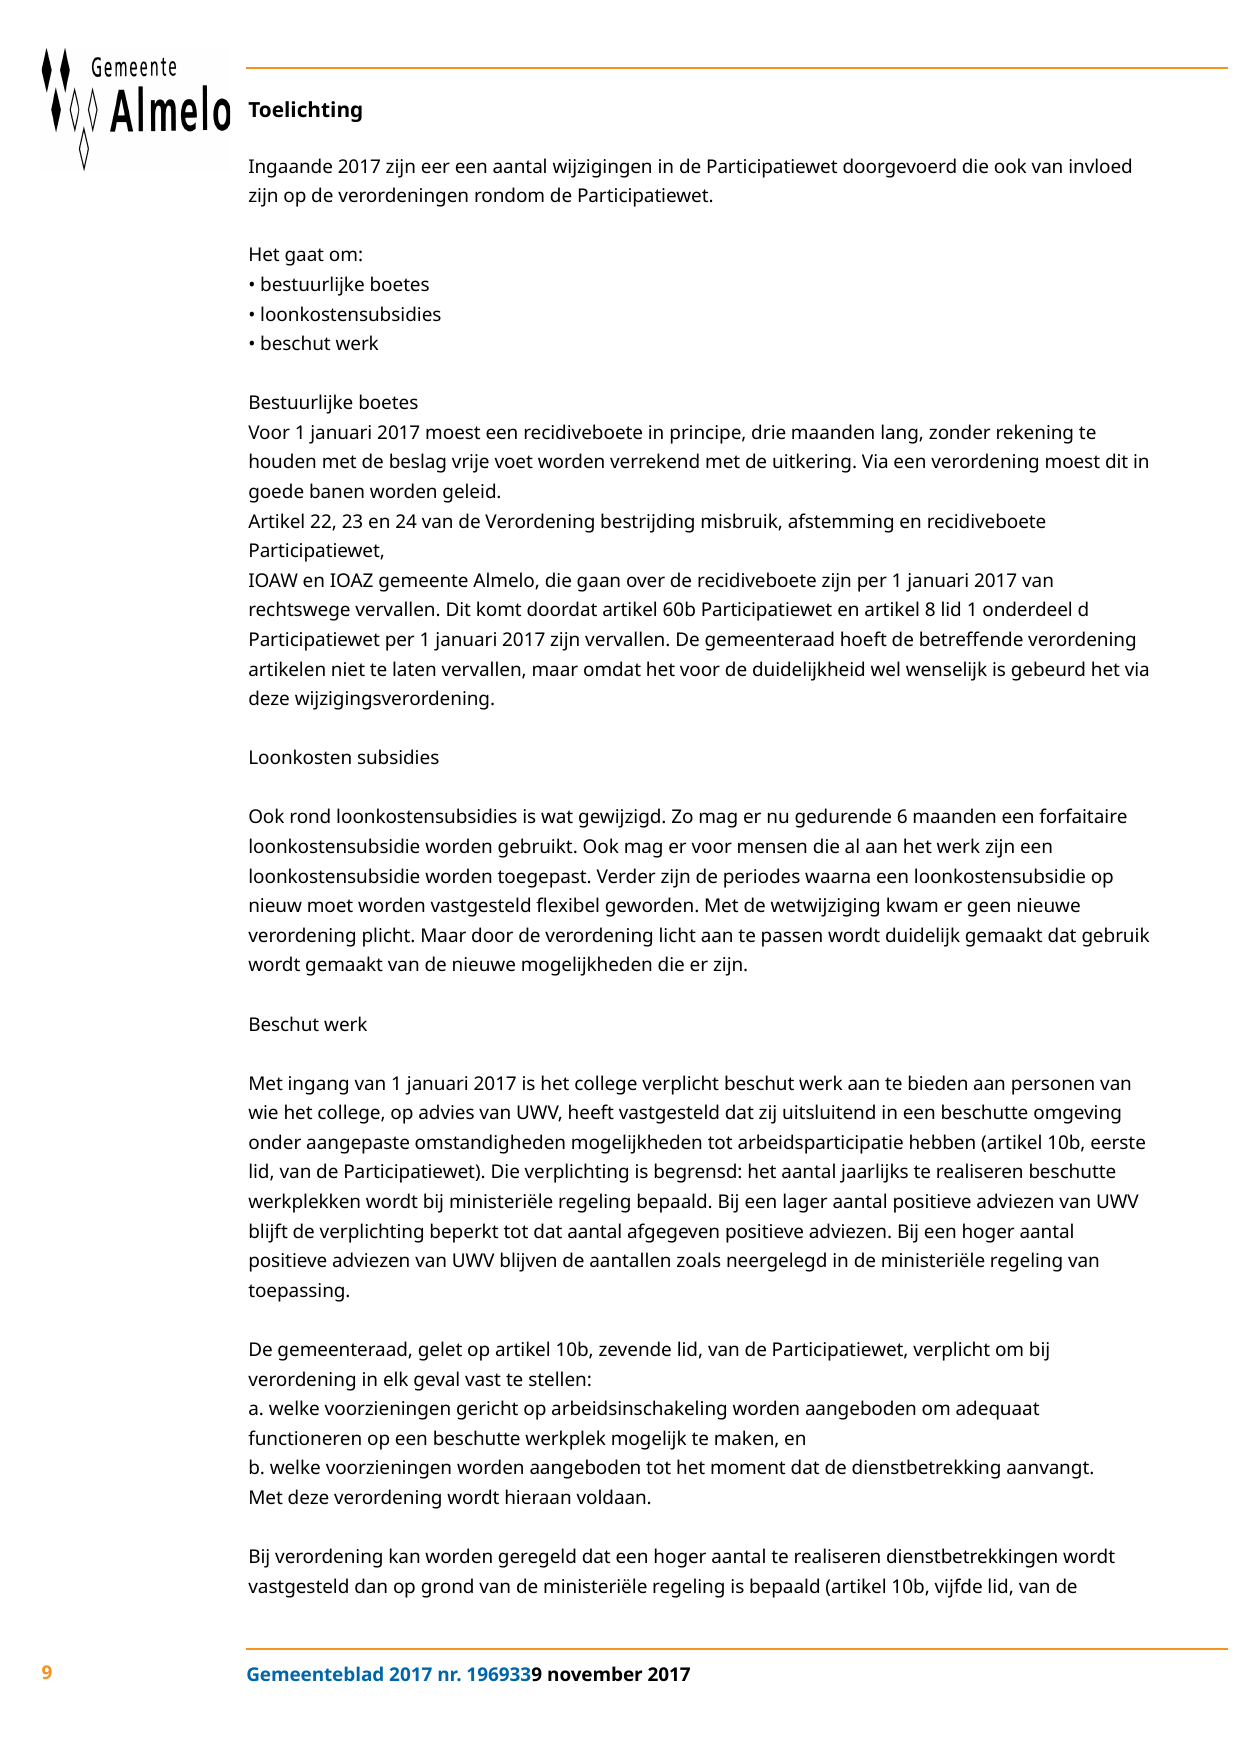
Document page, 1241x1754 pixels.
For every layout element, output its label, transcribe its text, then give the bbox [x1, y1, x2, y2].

text • loonkostensubsidies [248, 301, 1152, 327]
text Met deze verordening wordt hieraan voldaan. [248, 1484, 1152, 1510]
text Bestuurlijke boetes [248, 389, 1152, 415]
text IOAW en IOAZ gemeente Almelo, die gaan over de recidiveboete zijn per 1 januari 2017 van rechtswege vervallen. Dit komt doordat artikel 60b Participatiewet en artikel 8 lid 1 onderdeel d Participatiewet per 1 januari 2017 zijn vervallen. De gemeenteraad hoeft de betreffende verordening artikelen niet te laten vervallen, maar omdat het voor de duidelijkheid wel wenselijk is gebeurd het via deze wijzigingsverordening. [248, 567, 1152, 711]
picture [41, 47, 231, 172]
text Ingaande 2017 zijn eer een aantal wijzigingen in de Participatiewet doorgevoerd die ook van invloed zijn op de verordeningen rondom de Participatiewet. [248, 153, 1152, 208]
text Toelichting [248, 95, 1152, 123]
text • beschut werk [248, 330, 1152, 356]
text Voor 1 januari 2017 moest een recidiveboete in principe, drie maanden lang, zonder rekening te houden met de beslag vrije voet worden verrekend met de uitkering. Via een verordening moest dit in goede banen worden geleid. [248, 419, 1152, 504]
text a. welke voorzieningen gericht op arbeidsinschakeling worden aangeboden om adequaat functioneren op een beschutte werkplek mogelijk te maken, en [248, 1395, 1152, 1451]
text Ook rond loonkostensubsidies is wat gewijzigd. Zo mag er nu gedurende 6 maanden een forfaitaire loonkostensubsidie worden gebruikt. Ook mag er voor mensen die al aan het werk zijn een loonkostensubsidie worden toegepast. Verder zijn de periodes waarna een loonkostensubsidie op nieuw moet worden vastgesteld flexibel geworden. Met de wetwijziging kwam er geen nieuwe verordening plicht. Maar door de verordening licht aan te passen wordt duidelijk gemaakt dat gebruik wordt gemaakt van de nieuwe mogelijkheden die er zijn. [248, 804, 1152, 977]
text Loonkosten subsidies [248, 744, 1152, 770]
text b. welke voorzieningen worden aangeboden tot het moment dat de dienstbetrekking aanvangt. [248, 1454, 1152, 1480]
text Beschut werk [248, 1011, 1152, 1037]
text Het gaat om: [248, 242, 1152, 267]
text De gemeenteraad, gelet op artikel 10b, zevende lid, van de Participatiewet, verplicht om bij verordening in elk geval vast te stellen: [248, 1336, 1152, 1392]
text Artikel 22, 23 en 24 van de Verordening bestrijding misbruik, afstemming en recidiveboete Participatiewet, [248, 508, 1152, 563]
text • bestuurlijke boetes [248, 271, 1152, 297]
text Met ingang van 1 januari 2017 is het college verplicht beschut werk aan te bieden aan personen van wie het college, op advies van UWV, heeft vastgesteld dat zij uitsluitend in een beschutte omgeving onder aangepaste omstandigheden mogelijkheden tot arbeidsparticipatie hebben (artikel 10b, eerste lid, van de Participatiewet). Die verplichting is begrensd: het aantal jaarlijks te realiseren beschutte werkplekken wordt bij ministeriële regeling bepaald. Bij een lager aantal positieve adviezen van UWV blijft de verplichting beperkt tot dat aantal afgegeven positieve adviezen. Bij een hoger aantal positieve adviezen van UWV blijven de aantallen zoals neergelegd in de ministeriële regeling van toepassing. [248, 1070, 1152, 1303]
text Bij verordening kan worden geregeld dat een hoger aantal te realiseren dienstbetrekkingen wordt vastgesteld dan op grond van de ministeriële regeling is bepaald (artikel 10b, vijfde lid, van de [248, 1543, 1152, 1599]
